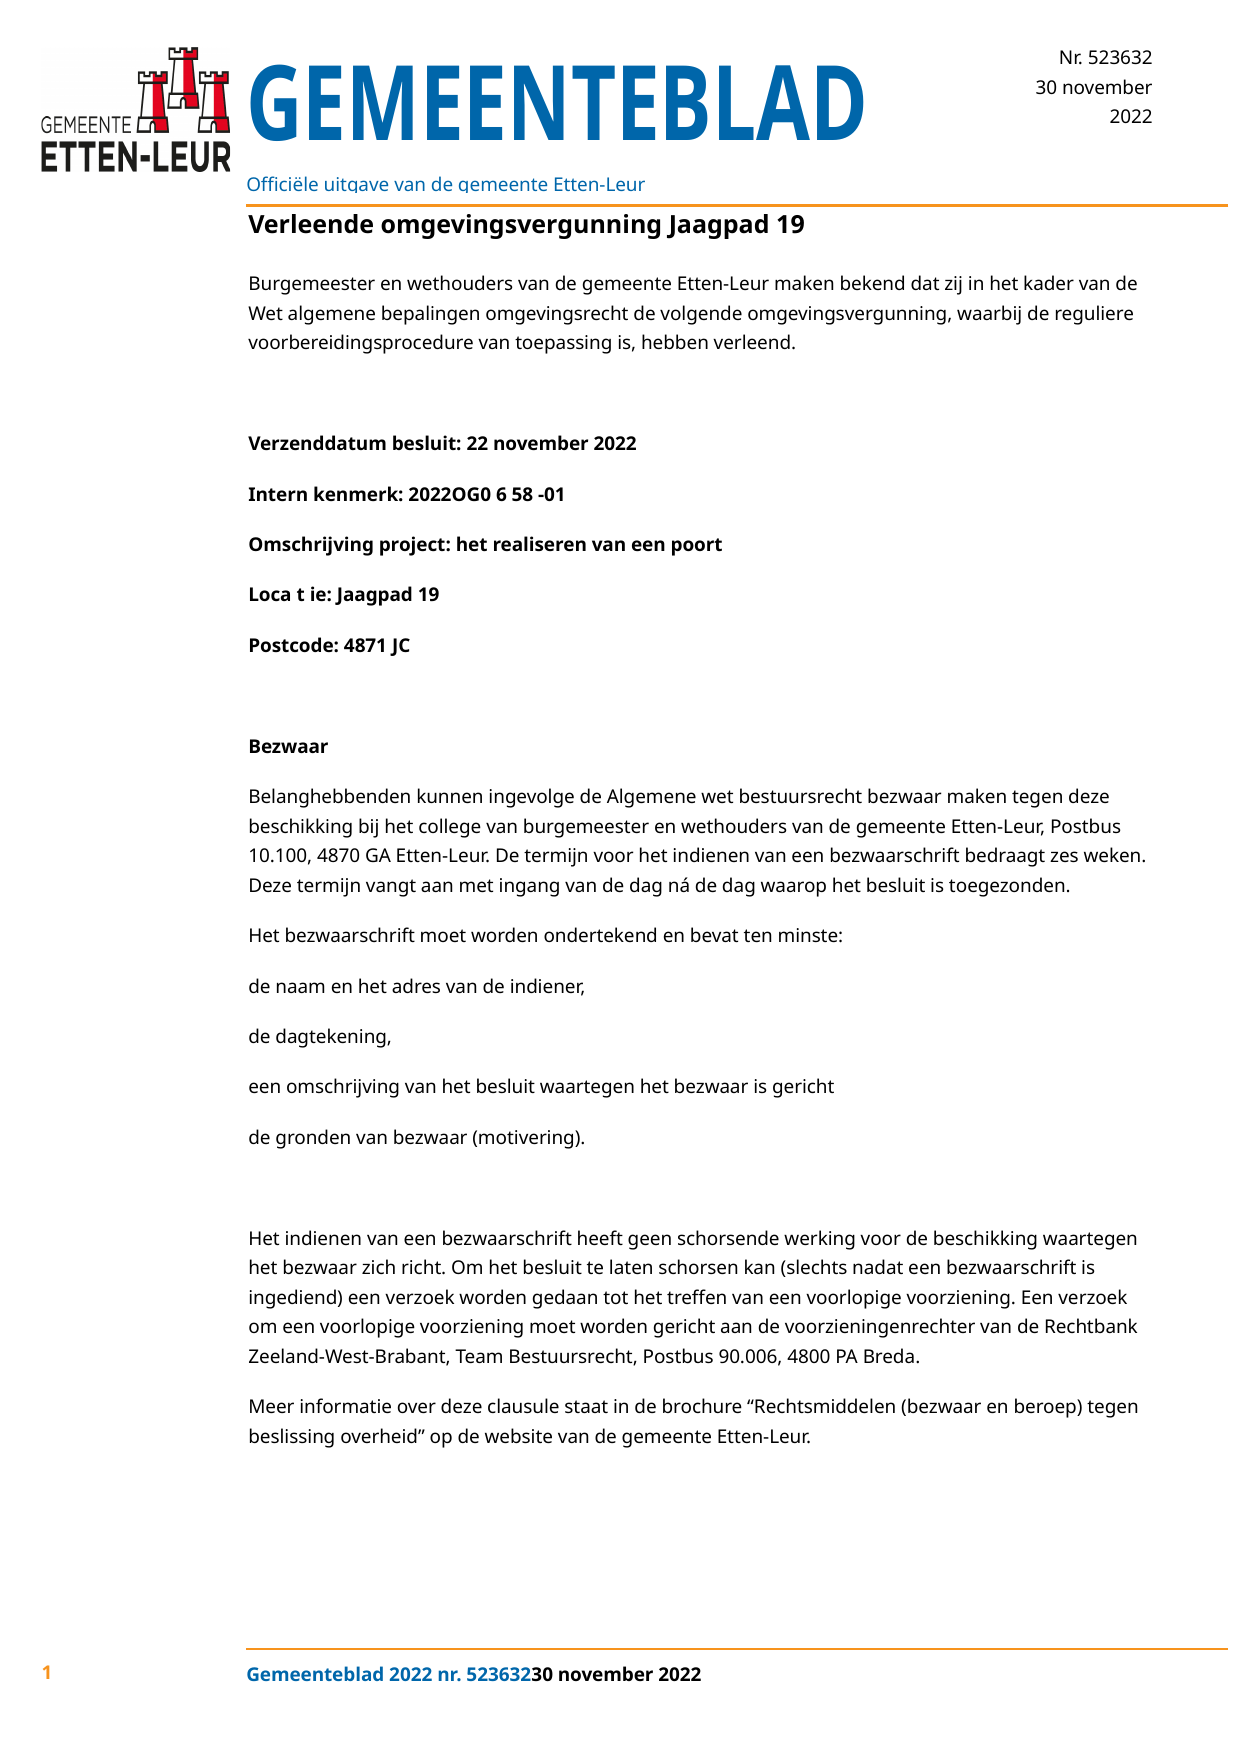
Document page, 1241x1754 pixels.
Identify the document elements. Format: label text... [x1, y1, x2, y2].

text Meer informatie over deze clausule staat in de brochure “Rechtsmiddelen (bezwaar en beroep) tegen beslissing overheid” op de website van de gemeente Etten-Leur. [248, 1394, 1152, 1449]
text Verzenddatum besluit: 22 november 2022 [248, 430, 1152, 456]
text Het indienen van een bezwaarschrift heeft geen schorsende werking voor de beschikking waartegen het bezwaar zich richt. Om het besluit te laten schorsen kan (slechts nadat een bezwaarschrift is ingediend) een verzoek worden gedaan tot het treffen van een voorlopige voorziening. Een verzoek om een voorlopige voorziening moet worden gericht aan de voorzieningenrechter van de Rechtbank Zeeland-West-Brabant, Team Bestuursrecht, Postbus 90.006, 4800 PA Breda. [248, 1225, 1152, 1369]
text Het bezwaarschrift moet worden ondertekend en bevat ten minste: [248, 922, 1152, 948]
text Belanghebbenden kunnen ingevolge de Algemene wet bestuursrecht bezwaar maken tegen deze beschikking bij het college van burgemeester en wethouders van de gemeente Etten-Leur, Postbus 10.100, 4870 GA Etten-Leur. De termijn voor het indienen van een bezwaarschrift bedraagt zes weken. Deze termijn vangt aan met ingang van de dag ná de dag waarop het besluit is toegezonden. [248, 783, 1152, 898]
text Intern kenmerk: 2022OG0 6 58 -01 [248, 481, 1152, 506]
text de dagtekening, [248, 1023, 1152, 1049]
text Loca t ie: Jaagpad 19 [248, 582, 1152, 607]
text Omschrijving project: het realiseren van een poort [248, 531, 1152, 557]
text Bezwaar [248, 733, 1152, 758]
text de gronden van bezwaar (motivering). [248, 1124, 1152, 1150]
text de naam en het adres van de indiener, [248, 973, 1152, 998]
picture [41, 47, 231, 172]
text een omschrijving van het besluit waartegen het bezwaar is gericht [248, 1074, 1152, 1099]
text Verleende omgevingsvergunning Jaagpad 19 [248, 207, 1152, 241]
text Burgemeester en wethouders van de gemeente Etten-Leur maken bekend dat zij in het kader van de Wet algemene bepalingen omgevingsrecht de volgende omgevingsvergunning, waarbij de reguliere voorbereidingsprocedure van toepassing is, hebben verleend. [248, 270, 1152, 355]
text Postcode: 4871 JC [248, 632, 1152, 658]
